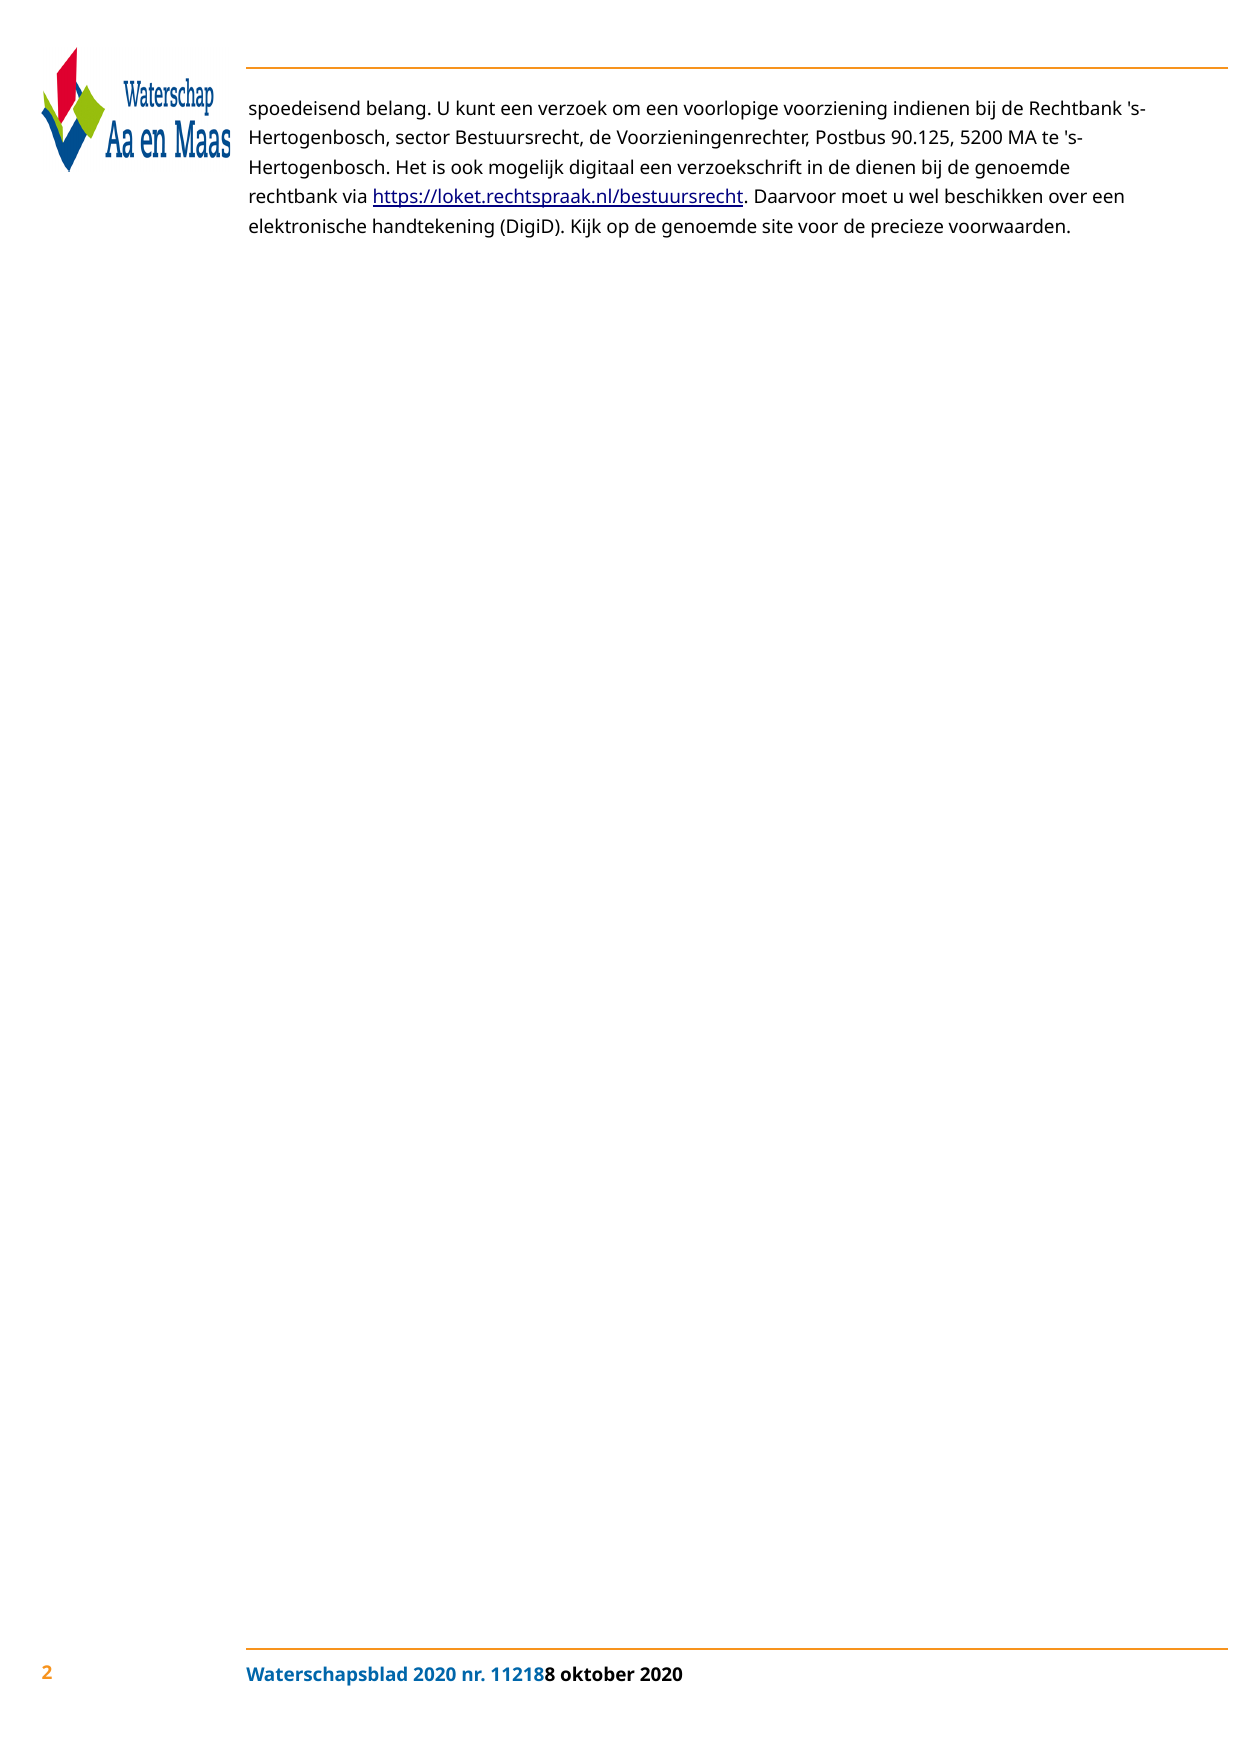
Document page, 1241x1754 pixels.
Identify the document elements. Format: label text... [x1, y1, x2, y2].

picture [41, 47, 231, 172]
text spoedeisend belang. U kunt een verzoek om een voorlopige voorziening indienen bij de Rechtbank 's-Hertogenbosch, sector Bestuursrecht, de Voorzieningenrechter, Postbus 90.125, 5200 MA te 's-Hertogenbosch. Het is ook mogelijk digitaal een verzoekschrift in de dienen bij de genoemde rechtbank via https://loket.rechtspraak.nl/bestuursrecht. Daarvoor moet u wel beschikken over een elektronische handtekening (DigiD). Kijk op de genoemde site voor de precieze voorwaarden. [248, 95, 1152, 239]
